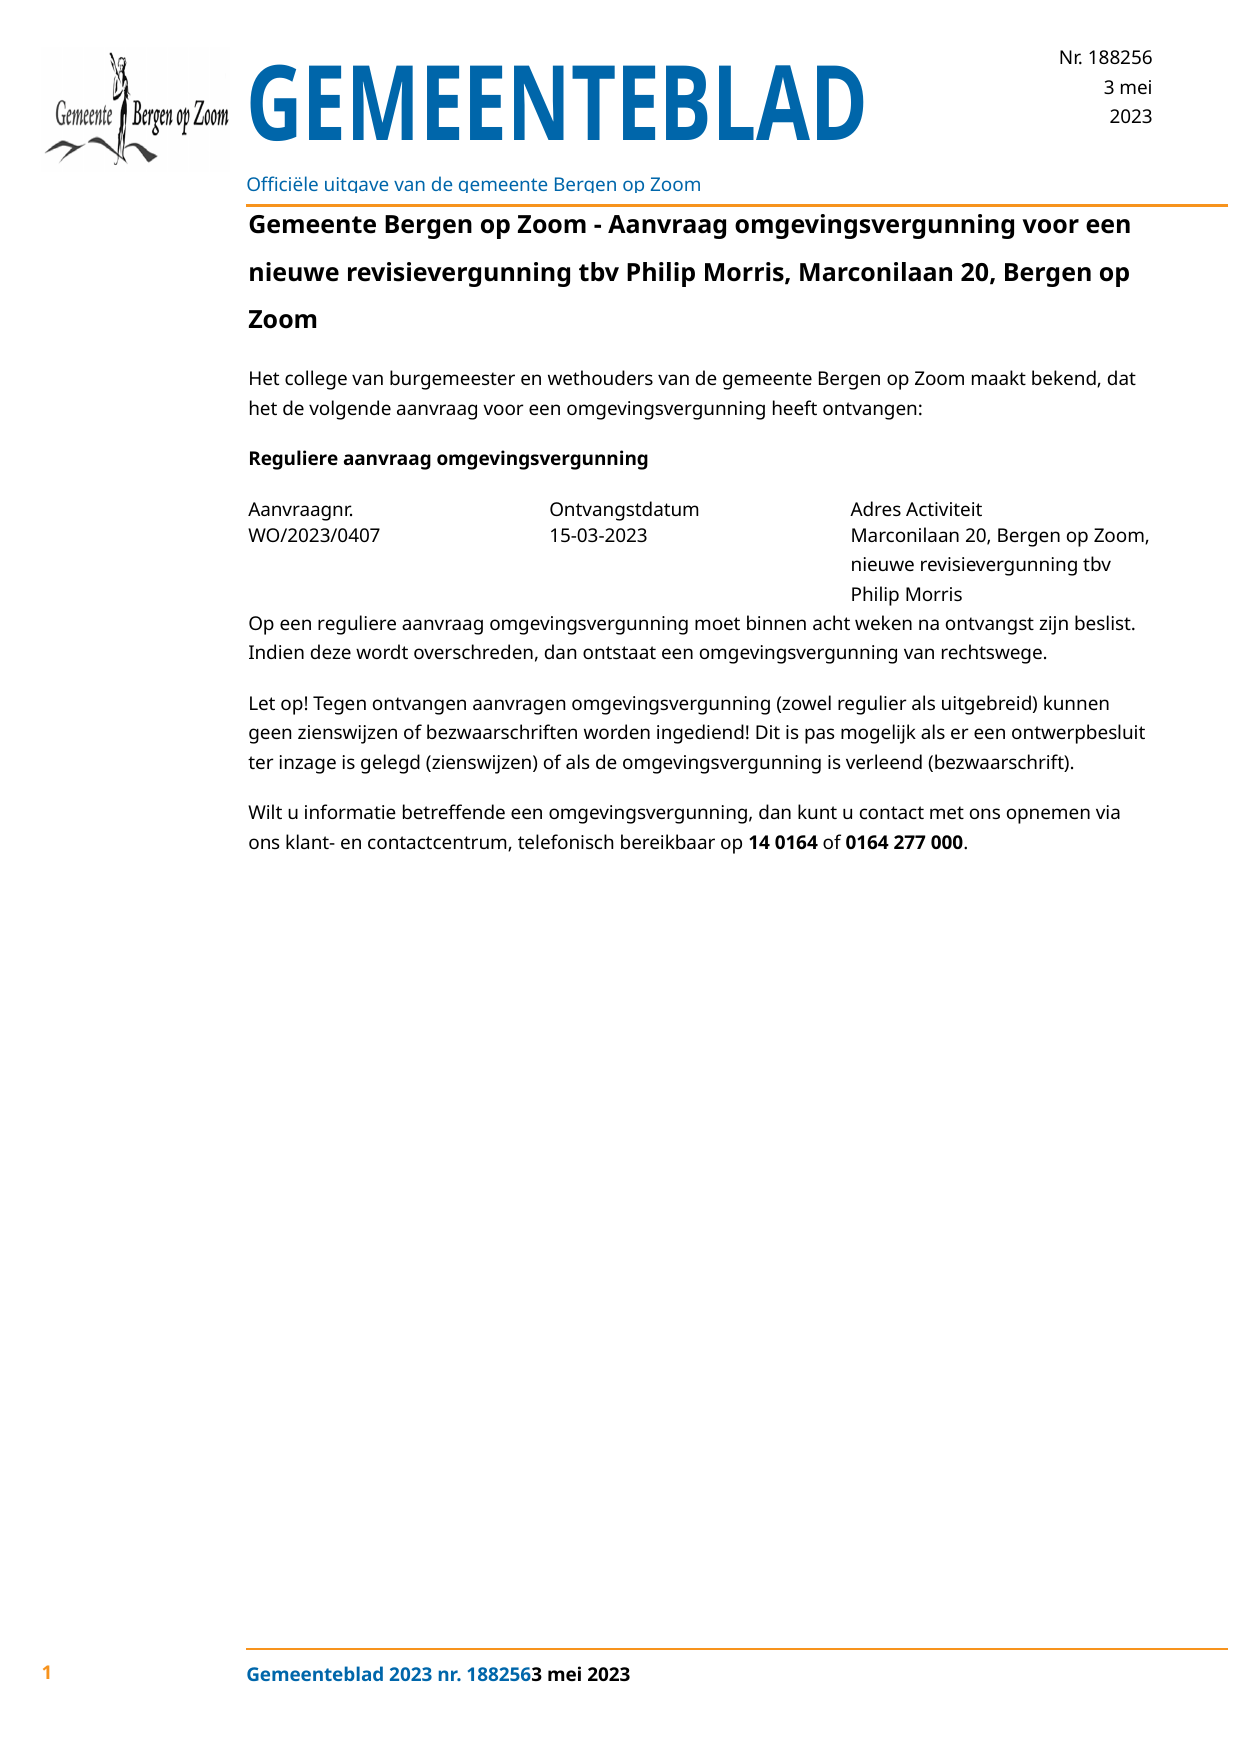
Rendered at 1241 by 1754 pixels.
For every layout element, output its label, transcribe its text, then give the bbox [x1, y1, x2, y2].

table_header Adres Activiteit [850, 496, 1152, 522]
table_header Ontvangstdatum [549, 496, 850, 522]
table_header Aanvraagnr. [248, 496, 549, 522]
text Op een reguliere aanvraag omgevingsvergunning moet binnen acht weken na ontvangst zijn beslist. Indien deze wordt overschreden, dan ontstaat een omgevingsvergunning van rechtswege. [248, 610, 1152, 665]
text Let op! Tegen ontvangen aanvragen omgevingsvergunning (zowel regulier als uitgebreid) kunnen geen zienswijzen of bezwaarschriften worden ingediend! Dit is pas mogelijk als er een ontwerpbesluit ter inzage is gelegd (zienswijzen) of als de omgevingsvergunning is verleend (bezwaarschrift). [248, 690, 1152, 775]
text Gemeente Bergen op Zoom - Aanvraag omgevingsvergunning voor een nieuwe revisievergunning tbv Philip Morris, Marconilaan 20, Bergen op Zoom [248, 207, 1152, 336]
text Reguliere aanvraag omgevingsvergunning [248, 446, 1152, 471]
text Wilt u informatie betreffende een omgevingsvergunning, dan kunt u contact met ons opnemen via ons klant- en contactcentrum, telefonisch bereikbaar op 14 0164 of 0164 277 000. [248, 799, 1152, 855]
table_cell WO/2023/0407 [248, 522, 549, 607]
table_cell 15-03-2023 [549, 522, 850, 607]
picture [41, 47, 231, 172]
text Het college van burgemeester en wethouders van de gemeente Bergen op Zoom maakt bekend, dat het de volgende aanvraag voor een omgevingsvergunning heeft ontvangen: [248, 366, 1152, 421]
table_cell Marconilaan 20, Bergen op Zoom, nieuwe revisievergunning tbv Philip Morris [850, 522, 1152, 607]
